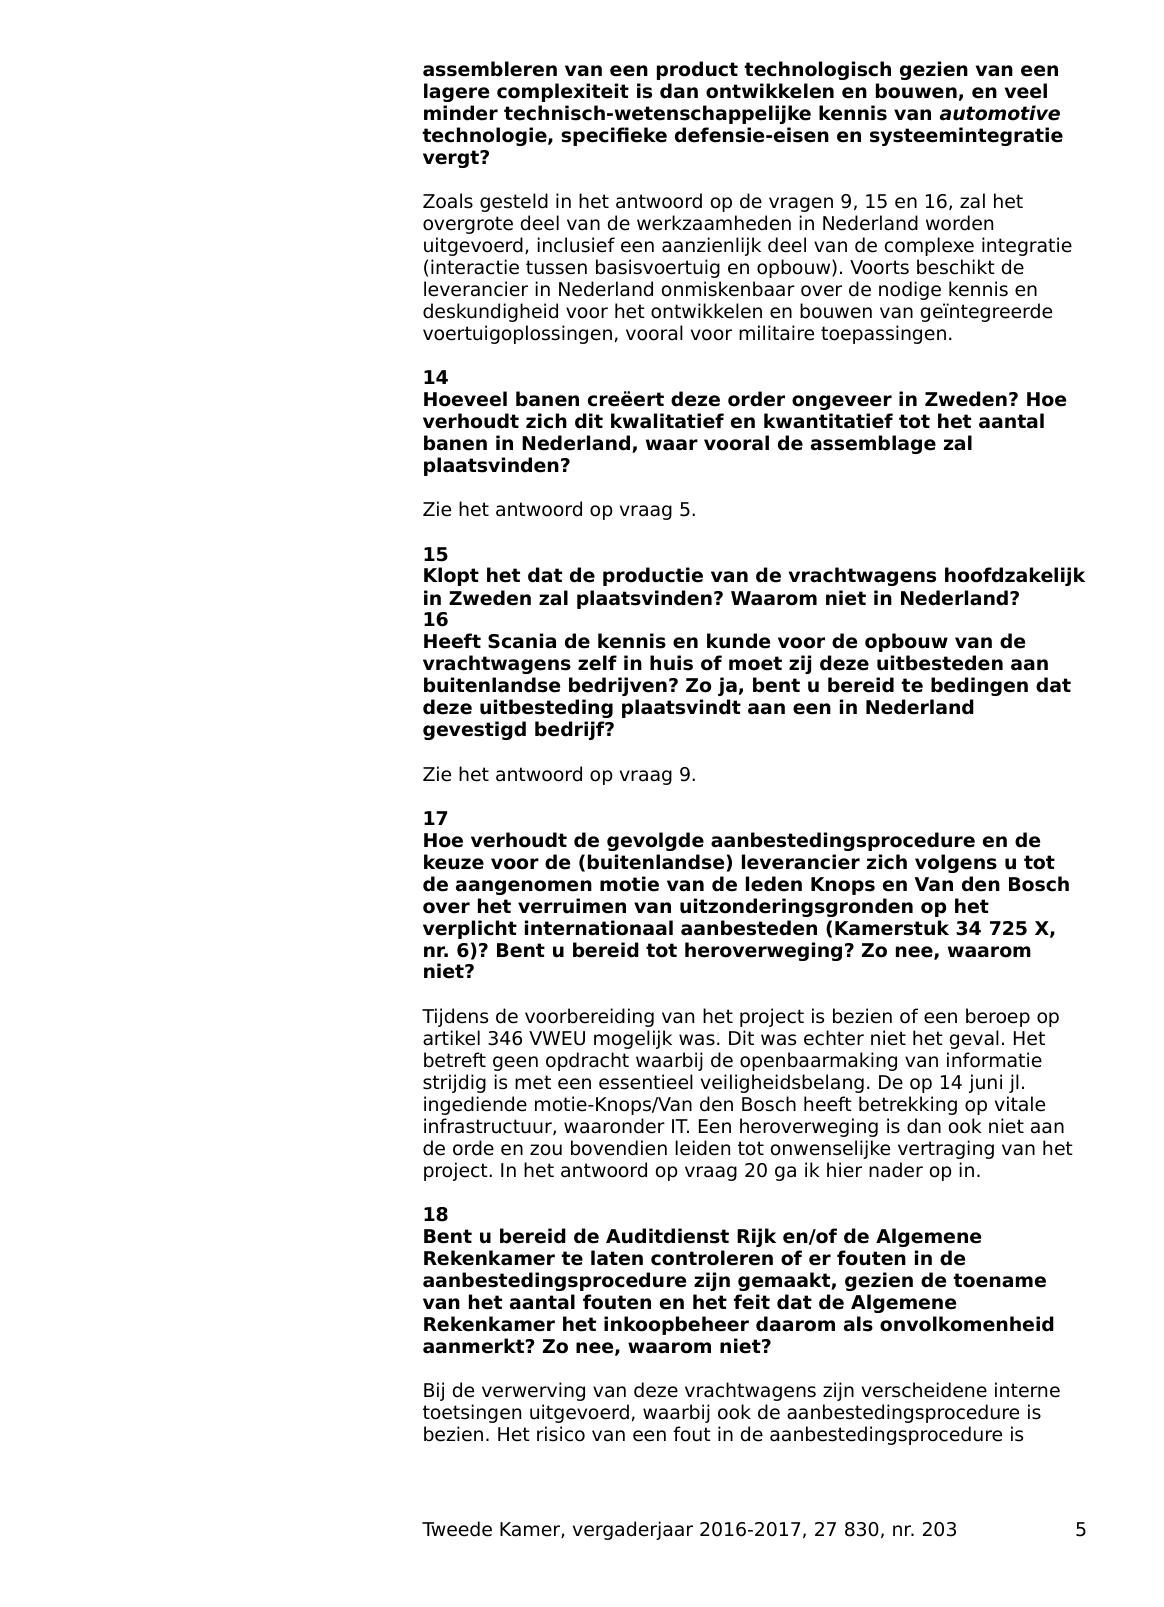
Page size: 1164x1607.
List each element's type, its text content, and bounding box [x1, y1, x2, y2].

text 14 [422, 367, 1087, 389]
text Heeft Scania de kennis en kunde voor de opbouw van de vrachtwagens zelf in huis of moet zij deze uitbesteden aan buitenlandse bedrijven? Zo ja, bent u bereid te bedingen dat deze uitbesteding plaatsvindt aan een in Nederland gevestigd bedrijf? [422, 631, 1087, 741]
text Hoe verhoudt de gevolgde aanbestedingsprocedure en de keuze voor de (buitenlandse) leverancier zich volgens u tot de aangenomen motie van de leden Knops en Van den Bosch over het verruimen van uitzonderingsgronden op het verplicht internationaal aanbesteden (Kamerstuk 34 725 X, nr. 6)? Bent u bereid tot heroverweging? Zo nee, waarom niet? [422, 829, 1087, 983]
text 15 [422, 543, 1087, 565]
text 17 [422, 808, 1087, 829]
text Hoeveel banen creëert deze order ongeveer in Zweden? Hoe verhoudt zich dit kwalitatief en kwantitatief tot het aantal banen in Nederland, waar vooral de assemblage zal plaatsvinden? [422, 389, 1087, 477]
text Zie het antwoord op vraag 9. [422, 763, 1087, 785]
text Bij de verwerving van deze vrachtwagens zijn verscheidene interne toetsingen uitgevoerd, waarbij ook de aanbestedingsprocedure is bezien. Het risico van een fout in de aanbestedingsprocedure is [422, 1380, 1087, 1446]
text Tijdens de voorbereiding van het project is bezien of een beroep op artikel 346 VWEU mogelijk was. Dit was echter niet het geval. Het betreft geen opdracht waarbij de openbaarmaking van informatie strijdig is met een essentieel veiligheidsbelang. De op 14 juni jl. ingediende motie-Knops/Van den Bosch heeft betrekking op vitale infrastructuur, waaronder IT. Een heroverweging is dan ook niet aan de orde en zou bovendien leiden tot onwenselijke vertraging van het project. In het antwoord op vraag 20 ga ik hier nader op in. [422, 1006, 1087, 1181]
text Bent u bereid de Auditdienst Rijk en/of de Algemene Rekenkamer te laten controleren of er fouten in de aanbestedingsprocedure zijn gemaakt, gezien de toename van het aantal fouten en het feit dat de Algemene Rekenkamer het inkoopbeheer daarom als onvolkomenheid aanmerkt? Zo nee, waarom niet? [422, 1226, 1087, 1357]
text 16 [422, 609, 1087, 631]
text Klopt het dat de productie van de vrachtwagens hoofdzakelijk in Zweden zal plaatsvinden? Waarom niet in Nederland? [422, 565, 1087, 609]
text Zie het antwoord op vraag 5. [422, 499, 1087, 521]
text 18 [422, 1204, 1087, 1226]
text Zoals gesteld in het antwoord op de vragen 9, 15 en 16, zal het overgrote deel van de werkzaamheden in Nederland worden uitgevoerd, inclusief een aanzienlijk deel van de complexe integratie (interactie tussen basisvoertuig en opbouw). Voorts beschikt de leverancier in Nederland onmiskenbaar over de nodige kennis en deskundigheid voor het ontwikkelen en bouwen van geïntegreerde voertuigoplossingen, vooral voor militaire toepassingen. [422, 191, 1087, 345]
text assembleren van een product technologisch gezien van een lagere complexiteit is dan ontwikkelen en bouwen, en veel minder technisch-wetenschappelijke kennis van automotive technologie, specifieke defensie-eisen en systeemintegratie vergt? [422, 59, 1087, 169]
